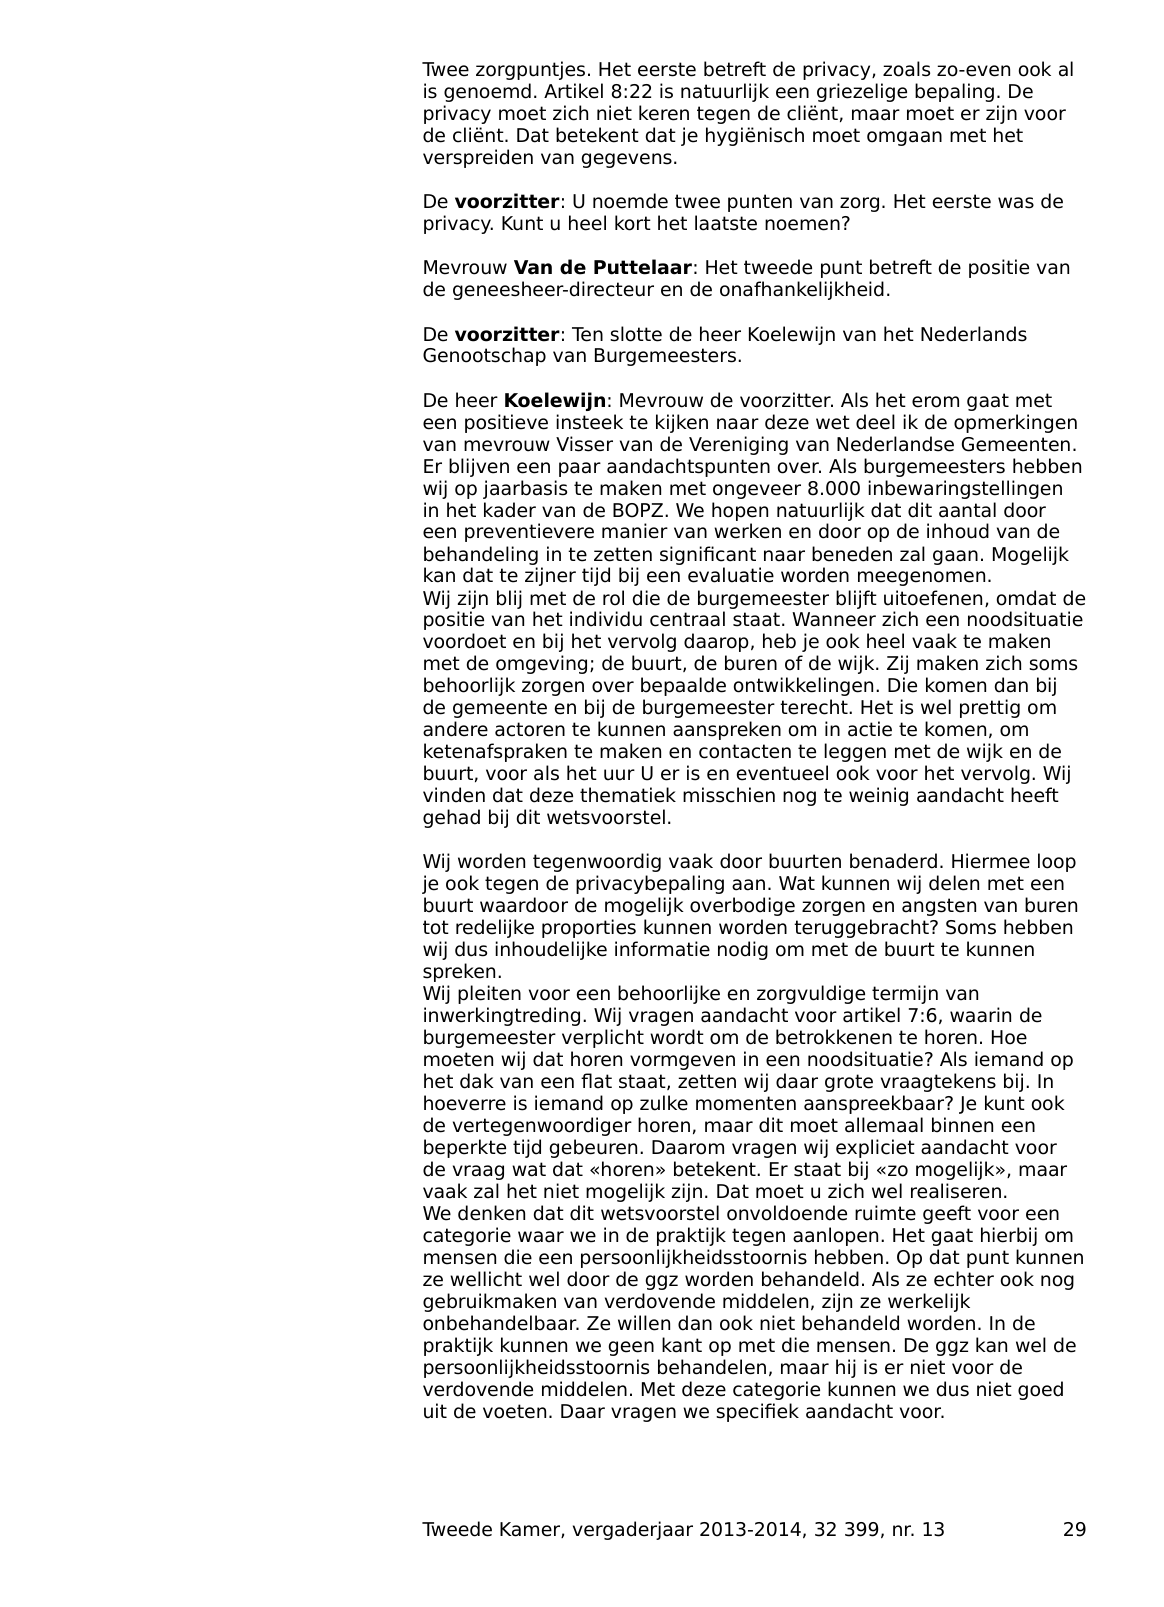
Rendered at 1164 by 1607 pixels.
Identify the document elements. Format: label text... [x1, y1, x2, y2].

text Twee zorgpuntjes. Het eerste betreft de privacy, zoals zo-even ook al is genoemd. Artikel 8:22 is natuurlijk een griezelige bepaling. De privacy moet zich niet keren tegen de cliënt, maar moet er zijn voor de cliënt. Dat betekent dat je hygiënisch moet omgaan met het verspreiden van gegevens. [422, 59, 1087, 169]
text We denken dat dit wetsvoorstel onvoldoende ruimte geeft voor een categorie waar we in de praktijk tegen aanlopen. Het gaat hierbij om mensen die een persoonlijkheidsstoornis hebben. Op dat punt kunnen ze wellicht wel door de ggz worden behandeld. Als ze echter ook nog gebruikmaken van verdovende middelen, zijn ze werkelijk onbehandelbaar. Ze willen dan ook niet behandeld worden. In de praktijk kunnen we geen kant op met die mensen. De ggz kan wel de persoonlijkheidsstoornis behandelen, maar hij is er niet voor de verdovende middelen. Met deze categorie kunnen we dus niet goed uit de voeten. Daar vragen we specifiek aandacht voor. [422, 1203, 1087, 1423]
text Wij worden tegenwoordig vaak door buurten benaderd. Hiermee loop je ook tegen de privacybepaling aan. Wat kunnen wij delen met een buurt waardoor de mogelijk overbodige zorgen en angsten van buren tot redelijke proporties kunnen worden teruggebracht? Soms hebben wij dus inhoudelijke informatie nodig om met de buurt te kunnen spreken. [422, 851, 1087, 983]
text Wij zijn blij met de rol die de burgemeester blijft uitoefenen, omdat de positie van het individu centraal staat. Wanneer zich een noodsituatie voordoet en bij het vervolg daarop, heb je ook heel vaak te maken met de omgeving; de buurt, de buren of de wijk. Zij maken zich soms behoorlijk zorgen over bepaalde ontwikkelingen. Die komen dan bij de gemeente en bij de burgemeester terecht. Het is wel prettig om andere actoren te kunnen aanspreken om in actie te komen, om ketenafspraken te maken en contacten te leggen met de wijk en de buurt, voor als het uur U er is en eventueel ook voor het vervolg. Wij vinden dat deze thematiek misschien nog te weinig aandacht heeft gehad bij dit wetsvoorstel. [422, 587, 1087, 829]
text De voorzitter: U noemde twee punten van zorg. Het eerste was de privacy. Kunt u heel kort het laatste noemen? [422, 191, 1087, 235]
text Wij pleiten voor een behoorlijke en zorgvuldige termijn van inwerkingtreding. Wij vragen aandacht voor artikel 7:6, waarin de burgemeester verplicht wordt om de betrokkenen te horen. Hoe moeten wij dat horen vormgeven in een noodsituatie? Als iemand op het dak van een flat staat, zetten wij daar grote vraagtekens bij. In hoeverre is iemand op zulke momenten aanspreekbaar? Je kunt ook de vertegenwoordiger horen, maar dit moet allemaal binnen een beperkte tijd gebeuren. Daarom vragen wij expliciet aandacht voor de vraag wat dat «horen» betekent. Er staat bij «zo mogelijk», maar vaak zal het niet mogelijk zijn. Dat moet u zich wel realiseren. [422, 983, 1087, 1203]
text De voorzitter: Ten slotte de heer Koelewijn van het Nederlands Genootschap van Burgemeesters. [422, 323, 1087, 367]
text De heer Koelewijn: Mevrouw de voorzitter. Als het erom gaat met een positieve insteek te kijken naar deze wet deel ik de opmerkingen van mevrouw Visser van de Vereniging van Nederlandse Gemeenten. Er blijven een paar aandachtspunten over. Als burgemeesters hebben wij op jaarbasis te maken met ongeveer 8.000 inbewaringstellingen in het kader van de BOPZ. We hopen natuurlijk dat dit aantal door een preventievere manier van werken en door op de inhoud van de behandeling in te zetten significant naar beneden zal gaan. Mogelijk kan dat te zijner tijd bij een evaluatie worden meegenomen. [422, 389, 1087, 587]
text Mevrouw Van de Puttelaar: Het tweede punt betreft de positie van de geneesheer-directeur en de onafhankelijkheid. [422, 257, 1087, 301]
